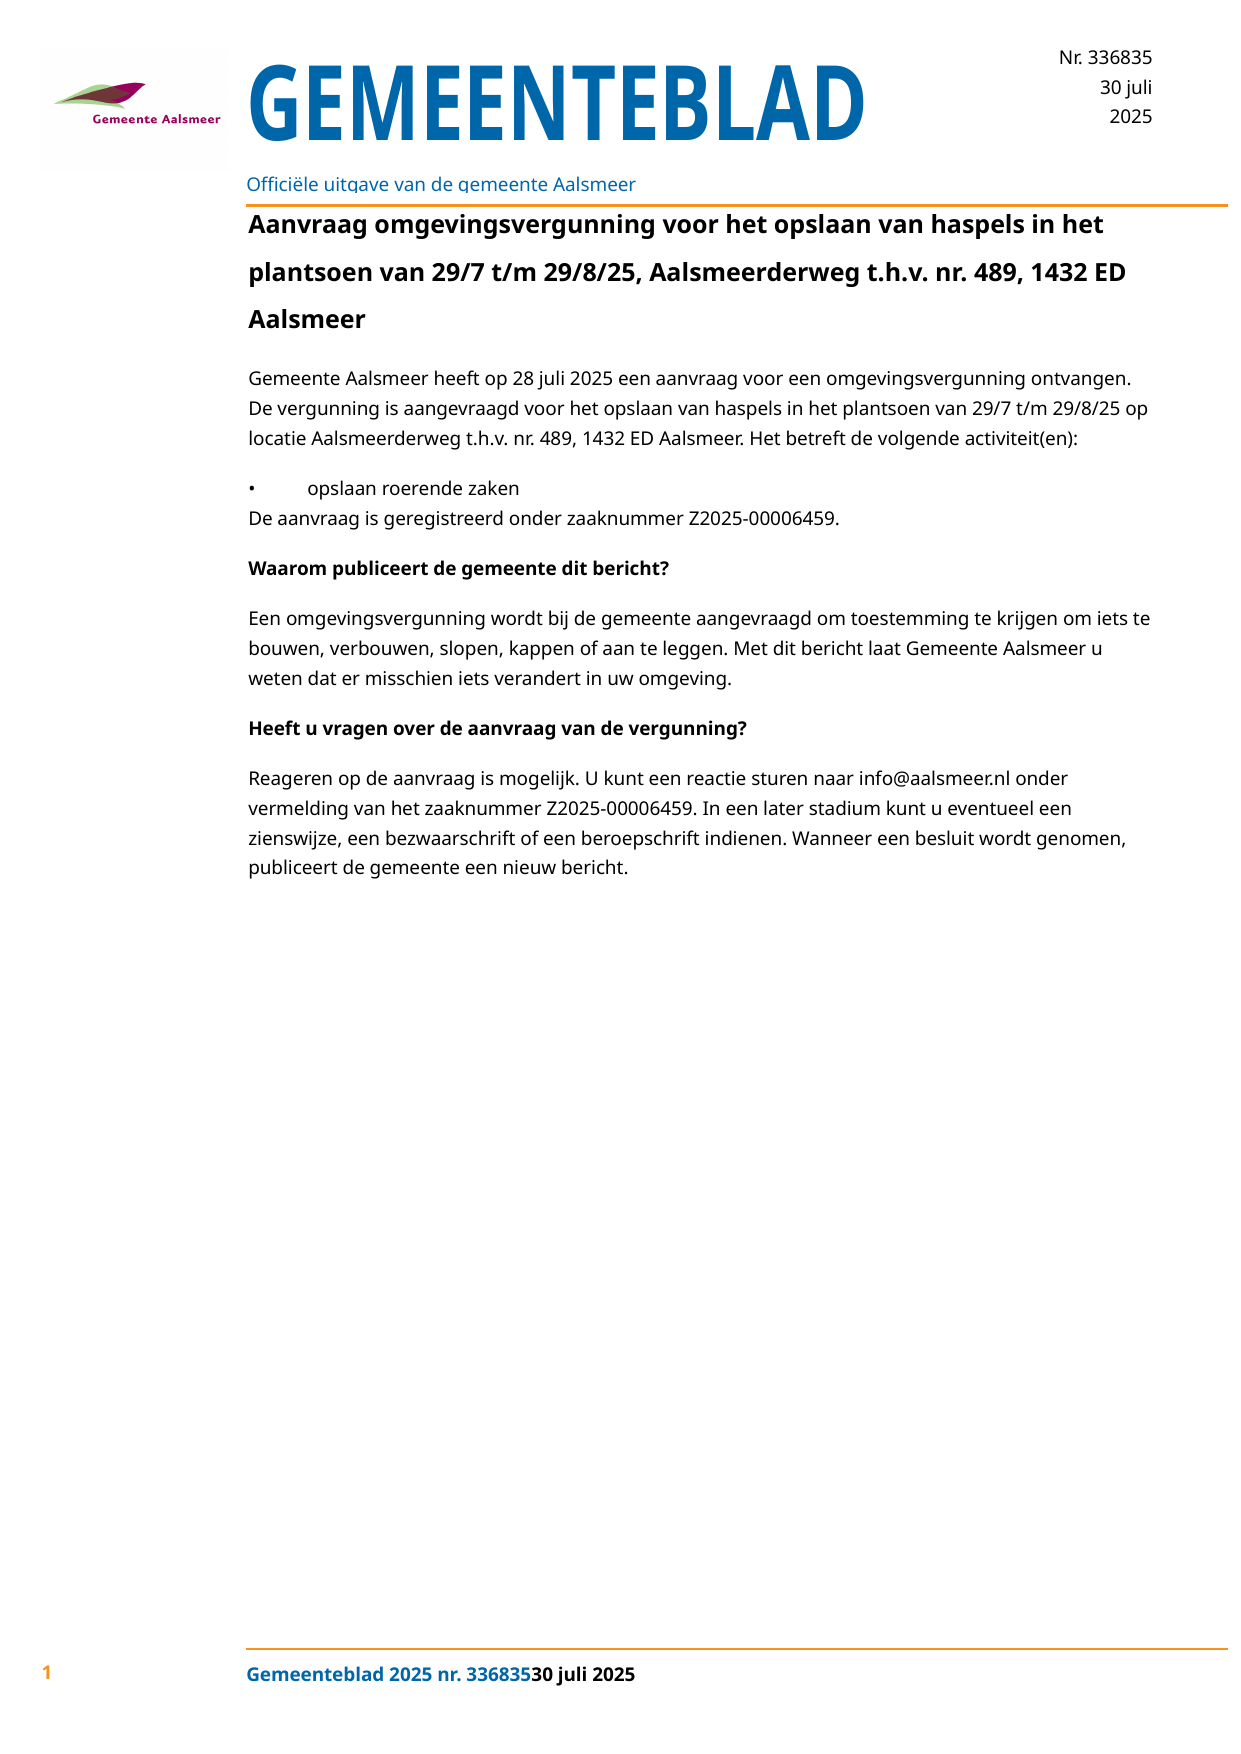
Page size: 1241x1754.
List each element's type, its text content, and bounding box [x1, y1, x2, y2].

text Aanvraag omgevingsvergunning voor het opslaan van haspels in het plantsoen van 29/7 t/m 29/8/25, Aalsmeerderweg t.h.v. nr. 489, 1432 ED Aalsmeer [248, 207, 1152, 336]
text Een omgevingsvergunning wordt bij de gemeente aangevraagd om toestemming te krijgen om iets te bouwen, verbouwen, slopen, kappen of aan te leggen. Met dit bericht laat Gemeente Aalsmeer u weten dat er misschien iets verandert in uw omgeving. [248, 606, 1152, 690]
text De aanvraag is geregistreerd onder zaaknummer Z2025-00006459. [248, 505, 1152, 530]
picture [41, 47, 231, 172]
text Reageren op de aanvraag is mogelijk. U kunt een reactie sturen naar info@aalsmeer.nl onder vermelding van het zaaknummer Z2025-00006459. In een later stadium kunt u eventueel een zienswijze, een bezwaarschrift of een beroepschrift indienen. Wanneer een besluit wordt genomen, publiceert de gemeente een nieuw bericht. [248, 766, 1152, 880]
text Heeft u vragen over de aanvraag van de vergunning? [248, 715, 1152, 741]
list opslaan roerende zaken [248, 475, 1152, 501]
text Gemeente Aalsmeer heeft op 28 juli 2025 een aanvraag voor een omgevingsvergunning ontvangen. De vergunning is aangevraagd voor het opslaan van haspels in het plantsoen van 29/7 t/m 29/8/25 op locatie Aalsmeerderweg t.h.v. nr. 489, 1432 ED Aalsmeer. Het betreft de volgende activiteit(en): [248, 366, 1152, 450]
text Waarom publiceert de gemeente dit bericht? [248, 555, 1152, 581]
